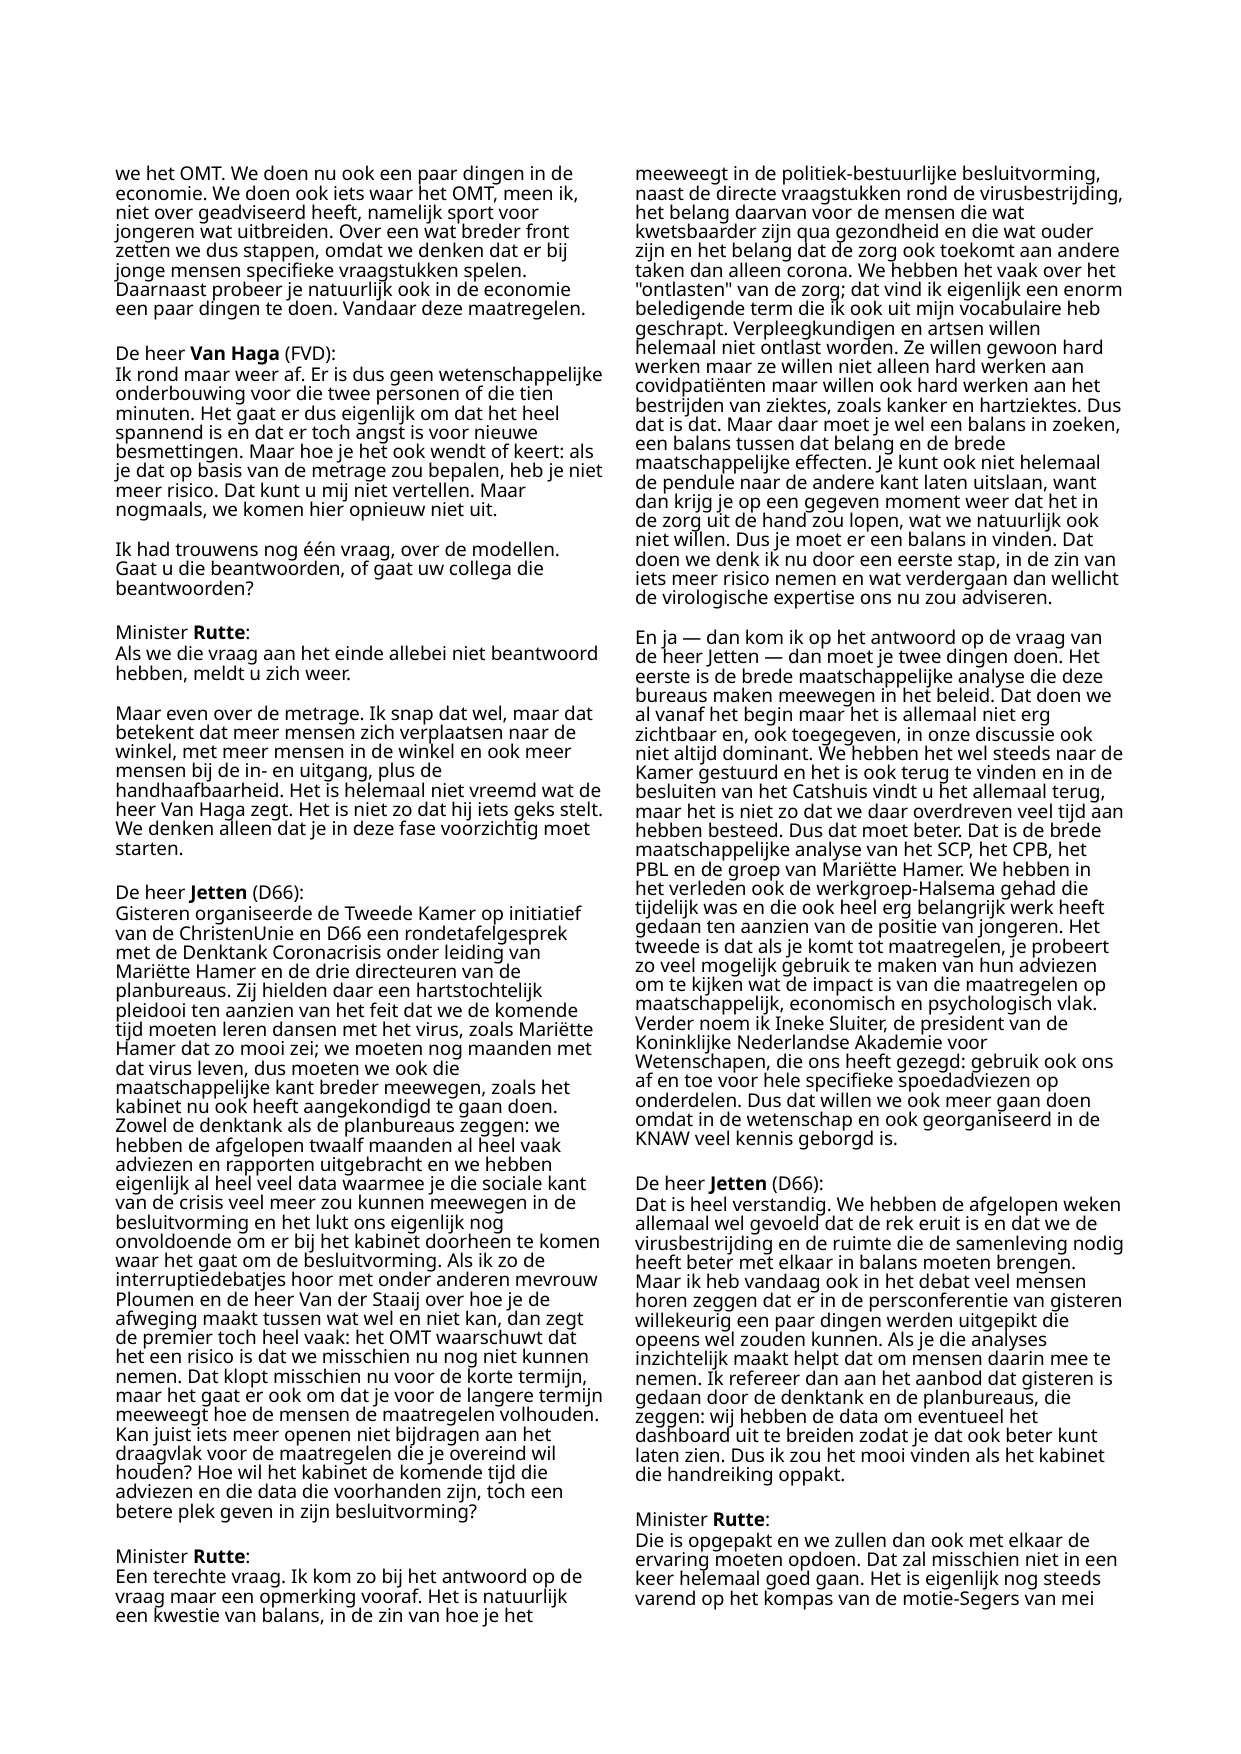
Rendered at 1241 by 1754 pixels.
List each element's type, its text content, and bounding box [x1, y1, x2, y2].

text Dat is heel verstandig. We hebben de afgelopen weken allemaal wel gevoeld dat de rek eruit is en dat we de virusbestrijding en de ruimte die de samenleving nodig heeft beter met elkaar in balans moeten brengen. Maar ik heb vandaag ook in het debat veel mensen horen zeggen dat er in de persconferentie van gisteren willekeurig een paar dingen werden uitgepikt die opeens wel zouden kunnen. Als je die analyses inzichtelijk maakt helpt dat om mensen daarin mee te nemen. Ik refereer dan aan het aanbod dat gisteren is gedaan door de denktank en de planbureaus, die zeggen: wij hebben de data om eventueel het dashboard uit te breiden zodat je dat ook beter kunt laten zien. Dus ik zou het mooi vinden als het kabinet die handreiking oppakt. [635, 1196, 1125, 1485]
text Minister Rutte: [115, 619, 605, 645]
text De heer Jetten (D66): [115, 879, 605, 905]
text Als we die vraag aan het einde allebei niet beantwoord hebben, meldt u zich weer. [115, 645, 605, 684]
text Die is opgepakt en we zullen dan ook met elkaar de ervaring moeten opdoen. Dat zal misschien niet in een keer helemaal goed gaan. Het is eigenlijk nog steeds varend op het kompas van de motie-Segers van mei [635, 1532, 1125, 1609]
text Ik rond maar weer af. Er is dus geen wetenschappelijke onderbouwing voor die twee personen of die tien minuten. Het gaat er dus eigenlijk om dat het heel spannend is en dat er toch angst is voor nieuwe besmettingen. Maar hoe je het ook wendt of keert: als je dat op basis van de metrage zou bepalen, heb je niet meer risico. Dat kunt u mij niet vertellen. Maar nogmaals, we komen hier opnieuw niet uit. [115, 366, 605, 520]
text De heer Jetten (D66): [635, 1170, 1125, 1196]
text we het OMT. We doen nu ook een paar dingen in de economie. We doen ook iets waar het OMT, meen ik, niet over geadviseerd heeft, namelijk sport voor jongeren wat uitbreiden. Over een wat breder front zetten we dus stappen, omdat we denken dat er bij jonge mensen specifieke vraagstukken spelen. Daarnaast probeer je natuurlijk ook in de economie een paar dingen te doen. Vandaar deze maatregelen. [115, 165, 605, 319]
text Een terechte vraag. Ik kom zo bij het antwoord op de vraag maar een opmerking vooraf. Het is natuurlijk een kwestie van balans, in de zin van hoe je het [115, 1568, 605, 1626]
text Ik had trouwens nog één vraag, over de modellen. Gaat u die beantwoorden, of gaat uw collega die beantwoorden? [115, 541, 605, 599]
text Minister Rutte: [115, 1543, 605, 1568]
text Maar even over de metrage. Ik snap dat wel, maar dat betekent dat meer mensen zich verplaatsen naar de winkel, met meer mensen in de winkel en ook meer mensen bij de in- en uitgang, plus de handhaafbaarheid. Het is helemaal niet vreemd wat de heer Van Haga zegt. Het is niet zo dat hij iets geks stelt. We denken alleen dat je in deze fase voorzichtig moet starten. [115, 704, 605, 859]
text De heer Van Haga (FVD): [115, 340, 605, 366]
text meeweegt in de politiek-bestuurlijke besluitvorming, naast de directe vraagstukken rond de virusbestrijding, het belang daarvan voor de mensen die wat kwetsbaarder zijn qua gezondheid en die wat ouder zijn en het belang dat de zorg ook toekomt aan andere taken dan alleen corona. We hebben het vaak over het "ontlasten" van de zorg; dat vind ik eigenlijk een enorm beledigende term die ik ook uit mijn vocabulaire heb geschrapt. Verpleegkundigen en artsen willen helemaal niet ontlast worden. Ze willen gewoon hard werken maar ze willen niet alleen hard werken aan covidpatiënten maar willen ook hard werken aan het bestrijden van ziektes, zoals kanker en hartziektes. Dus dat is dat. Maar daar moet je wel een balans in zoeken, een balans tussen dat belang en de brede maatschappelijke effecten. Je kunt ook niet helemaal de pendule naar de andere kant laten uitslaan, want dan krijg je op een gegeven moment weer dat het in de zorg uit de hand zou lopen, wat we natuurlijk ook niet willen. Dus je moet er een balans in vinden. Dat doen we denk ik nu door een eerste stap, in de zin van iets meer risico nemen en wat verdergaan dan wellicht de virologische expertise ons nu zou adviseren. [635, 165, 1125, 608]
text Gisteren organiseerde de Tweede Kamer op initiatief van de ChristenUnie en D66 een rondetafelgesprek met de Denktank Coronacrisis onder leiding van Mariëtte Hamer en de drie directeuren van de planbureaus. Zij hielden daar een hartstochtelijk pleidooi ten aanzien van het feit dat we de komende tijd moeten leren dansen met het virus, zoals Mariëtte Hamer dat zo mooi zei; we moeten nog maanden met dat virus leven, dus moeten we ook die maatschappelijke kant breder meewegen, zoals het kabinet nu ook heeft aangekondigd te gaan doen. Zowel de denktank als de planbureaus zeggen: we hebben de afgelopen twaalf maanden al heel vaak adviezen en rapporten uitgebracht en we hebben eigenlijk al heel veel data waarmee je die sociale kant van de crisis veel meer zou kunnen meewegen in de besluitvorming en het lukt ons eigenlijk nog onvoldoende om er bij het kabinet doorheen te komen waar het gaat om de besluitvorming. Als ik zo de interruptiedebatjes hoor met onder anderen mevrouw Ploumen en de heer Van der Staaij over hoe je de afweging maakt tussen wat wel en niet kan, dan zegt de premier toch heel vaak: het OMT waarschuwt dat het een risico is dat we misschien nu nog niet kunnen nemen. Dat klopt misschien nu voor de korte termijn, maar het gaat er ook om dat je voor de langere termijn meeweegt hoe de mensen de maatregelen volhouden. Kan juist iets meer openen niet bijdragen aan het draagvlak voor de maatregelen die je overeind wil houden? Hoe wil het kabinet de komende tijd die adviezen en die data die voorhanden zijn, toch een betere plek geven in zijn besluitvorming? [115, 905, 605, 1522]
text En ja — dan kom ik op het antwoord op de vraag van de heer Jetten — dan moet je twee dingen doen. Het eerste is de brede maatschappelijke analyse die deze bureaus maken meewegen in het beleid. Dat doen we al vanaf het begin maar het is allemaal niet erg zichtbaar en, ook toegegeven, in onze discussie ook niet altijd dominant. We hebben het wel steeds naar de Kamer gestuurd en het is ook terug te vinden en in de besluiten van het Catshuis vindt u het allemaal terug, maar het is niet zo dat we daar overdreven veel tijd aan hebben besteed. Dus dat moet beter. Dat is de brede maatschappelijke analyse van het SCP, het CPB, het PBL en de groep van Mariëtte Hamer. We hebben in het verleden ook de werkgroep-Halsema gehad die tijdelijk was en die ook heel erg belangrijk werk heeft gedaan ten aanzien van de positie van jongeren. Het tweede is dat als je komt tot maatregelen, je probeert zo veel mogelijk gebruik te maken van hun adviezen om te kijken wat de impact is van die maatregelen op maatschappelijk, economisch en psychologisch vlak. Verder noem ik Ineke Sluiter, de president van de Koninklijke Nederlandse Akademie voor Wetenschapen, die ons heeft gezegd: gebruik ook ons af en toe voor hele specifieke spoedadviezen op onderdelen. Dus dat willen we ook meer gaan doen omdat in de wetenschap en ook georganiseerd in de KNAW veel kennis geborgd is. [635, 629, 1125, 1149]
text Minister Rutte: [635, 1506, 1125, 1532]
